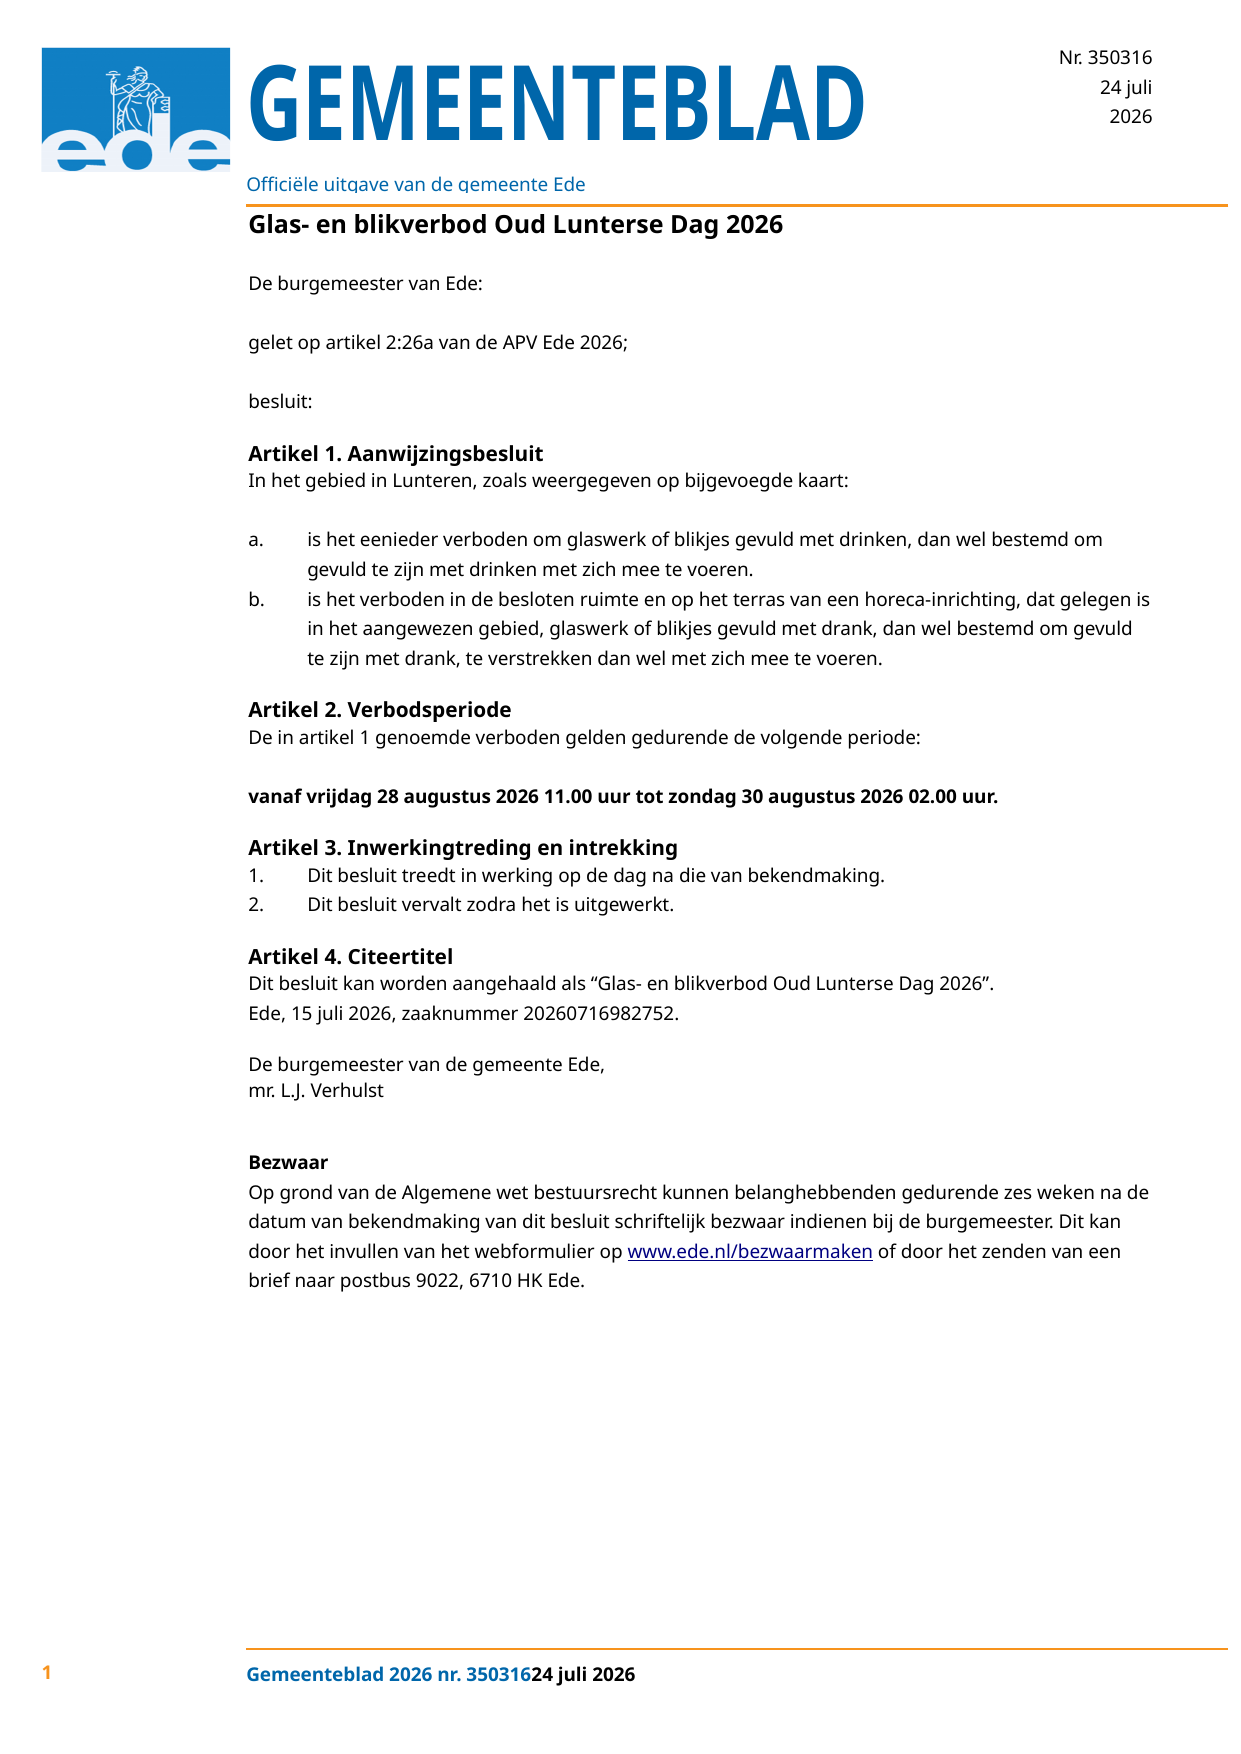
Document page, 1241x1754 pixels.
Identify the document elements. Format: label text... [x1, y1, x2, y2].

text Ede, 15 juli 2026, zaaknummer 20260716982752. [248, 1000, 1152, 1026]
list Dit besluit vervalt zodra het is uitgewerkt. [248, 891, 1152, 917]
text gelet op artikel 2:26a van de APV Ede 2026; [248, 329, 1152, 355]
text Glas- en blikverbod Oud Lunterse Dag 2026 [248, 207, 1152, 241]
text Artikel 1. Aanwijzingsbesluit [248, 439, 1152, 467]
list Dit besluit treedt in werking op de dag na die van bekendmaking. [248, 862, 1152, 888]
text Op grond van de Algemene wet bestuursrecht kunnen belanghebbenden gedurende zes weken na de datum van bekendmaking van dit besluit schriftelijk bezwaar indienen bij de burgemeester. Dit kan door het invullen van het webformulier op www.ede.nl/bezwaarmaken of door het zenden van een brief naar postbus 9022, 6710 HK Ede. [248, 1179, 1152, 1293]
list is het eenieder verboden om glaswerk of blikjes gevuld met drinken, dan wel bestemd om gevuld te zijn met drinken met zich mee te voeren. [248, 527, 1152, 582]
text besluit: [248, 389, 1152, 414]
text De burgemeester van Ede: [248, 270, 1152, 296]
text Bezwaar [248, 1149, 1152, 1175]
text De in artikel 1 genoemde verboden gelden gedurende de volgende periode: [248, 724, 1152, 749]
text In het gebied in Lunteren, zoals weergegeven op bijgevoegde kaart: [248, 467, 1152, 493]
text Artikel 2. Verbodsperiode [248, 695, 1152, 724]
text mr. L.J. Verhulst [248, 1077, 1152, 1103]
text Dit besluit kan worden aangehaald als “Glas- en blikverbod Oud Lunterse Dag 2026”. [248, 970, 1152, 996]
picture [41, 47, 231, 172]
text vanaf vrijdag 28 augustus 2026 11.00 uur tot zondag 30 augustus 2026 02.00 uur. [248, 783, 1152, 809]
text Artikel 3. Inwerkingtreding en intrekking [248, 833, 1152, 862]
text De burgemeester van de gemeente Ede, [248, 1051, 1152, 1077]
text Artikel 4. Citeertitel [248, 942, 1152, 970]
list is het verboden in de besloten ruimte en op het terras van een horeca-inrichting, dat gelegen is in het aangewezen gebied, glaswerk of blikjes gevuld met drank, dan wel bestemd om gevuld te zijn met drank, te verstrekken dan wel met zich mee te voeren. [248, 586, 1152, 671]
